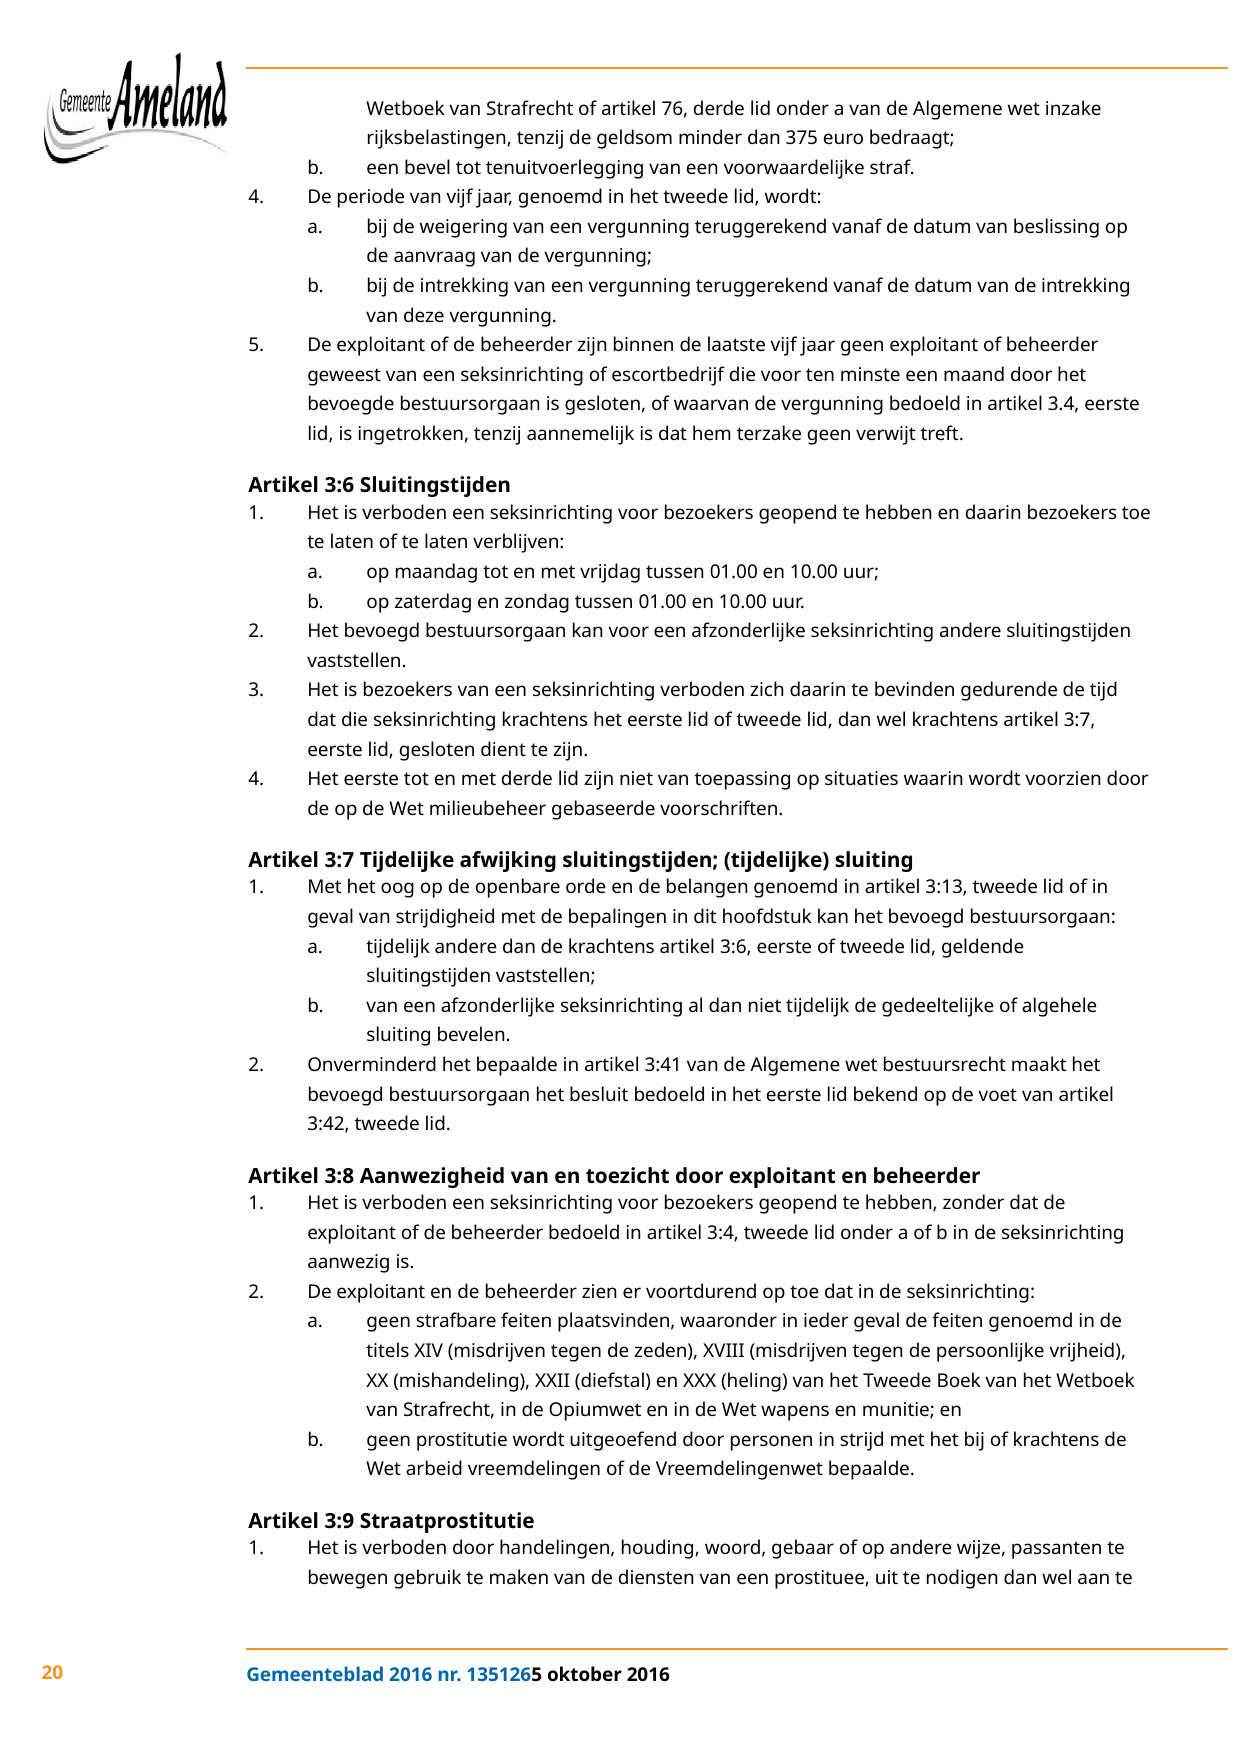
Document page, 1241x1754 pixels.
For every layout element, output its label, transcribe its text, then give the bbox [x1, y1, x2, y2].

text Artikel 3:7 Tijdelijke afwijking sluitingstijden; (tijdelijke) sluiting [248, 845, 1152, 874]
list op zaterdag en zondag tussen 01.00 en 10.00 uur. [307, 588, 1152, 613]
text Artikel 3:8 Aanwezigheid van en toezicht door exploitant en beheerder [248, 1161, 1152, 1189]
list geen strafbare feiten plaatsvinden, waaronder in ieder geval de feiten genoemd in de titels XIV (misdrijven tegen de zeden), XVIII (misdrijven tegen de persoonlijke vrijheid), XX (mishandeling), XXII (diefstal) en XXX (heling) van het Tweede Boek van het Wetboek van Strafrecht, in de Opiumwet en in de Wet wapens en munitie; en [307, 1308, 1152, 1422]
list van een afzonderlijke seksinrichting al dan niet tijdelijk de gedeeltelijke of algehele sluiting bevelen. [307, 992, 1152, 1047]
list Met het oog op de openbare orde en de belangen genoemd in artikel 3:13, tweede lid of in geval van strijdigheid met de bepalingen in dit hoofdstuk kan het bevoegd bestuursorgaan: [248, 874, 1152, 929]
list Het is verboden een seksinrichting voor bezoekers geopend te hebben, zonder dat de exploitant of de beheerder bedoeld in artikel 3:4, tweede lid onder a of b in de seksinrichting aanwezig is. [248, 1189, 1152, 1274]
list geen prostitutie wordt uitgeoefend door personen in strijd met het bij of krachtens de Wet arbeid vreemdelingen of de Vreemdelingenwet bepaalde. [307, 1426, 1152, 1481]
list Het bevoegd bestuursorgaan kan voor een afzonderlijke seksinrichting andere sluitingstijden vaststellen. [248, 617, 1152, 673]
list een bevel tot tenuitvoerlegging van een voorwaardelijke straf. [307, 154, 1152, 180]
list Het is verboden door handelingen, houding, woord, gebaar of op andere wijze, passanten te bewegen gebruik te maken van de diensten van een prostituee, uit te nodigen dan wel aan te [248, 1534, 1152, 1590]
list De periode van vijf jaar, genoemd in het tweede lid, wordt: [248, 183, 1152, 209]
list De exploitant of de beheerder zijn binnen de laatste vijf jaar geen exploitant of beheerder geweest van een seksinrichting of escortbedrijf die voor ten minste een maand door het bevoegde bestuursorgaan is gesloten, of waarvan de vergunning bedoeld in artikel 3.4, eerste lid, is ingetrokken, tenzij aannemelijk is dat hem terzake geen verwijt treft. [248, 331, 1152, 446]
text Artikel 3:6 Sluitingstijden [248, 471, 1152, 499]
list Het is bezoekers van een seksinrichting verboden zich daarin te bevinden gedurende de tijd dat die seksinrichting krachtens het eerste lid of tweede lid, dan wel krachtens artikel 3:7, eerste lid, gesloten dient te zijn. [248, 677, 1152, 761]
list Wetboek van Strafrecht of artikel 76, derde lid onder a van de Algemene wet inzake rijksbelastingen, tenzij de geldsom minder dan 375 euro bedraagt; [307, 95, 1152, 150]
list Onverminderd het bepaalde in artikel 3:41 van de Algemene wet bestuursrecht maakt het bevoegd bestuursorgaan het besluit bedoeld in het eerste lid bekend op de voet van artikel 3:42, tweede lid. [248, 1051, 1152, 1136]
list bij de intrekking van een vergunning teruggerekend vanaf de datum van de intrekking van deze vergunning. [307, 272, 1152, 328]
text Artikel 3:9 Straatprostitutie [248, 1506, 1152, 1534]
picture [41, 47, 231, 172]
list De exploitant en de beheerder zien er voortdurend op toe dat in de seksinrichting: [248, 1278, 1152, 1304]
list Het eerste tot en met derde lid zijn niet van toepassing op situaties waarin wordt voorzien door de op de Wet milieubeheer gebaseerde voorschriften. [248, 765, 1152, 821]
list op maandag tot en met vrijdag tussen 01.00 en 10.00 uur; [307, 558, 1152, 584]
list tijdelijk andere dan de krachtens artikel 3:6, eerste of tweede lid, geldende sluitingstijden vaststellen; [307, 933, 1152, 988]
list bij de weigering van een vergunning teruggerekend vanaf de datum van beslissing op de aanvraag van de vergunning; [307, 213, 1152, 268]
list Het is verboden een seksinrichting voor bezoekers geopend te hebben en daarin bezoekers toe te laten of te laten verblijven: [248, 499, 1152, 554]
